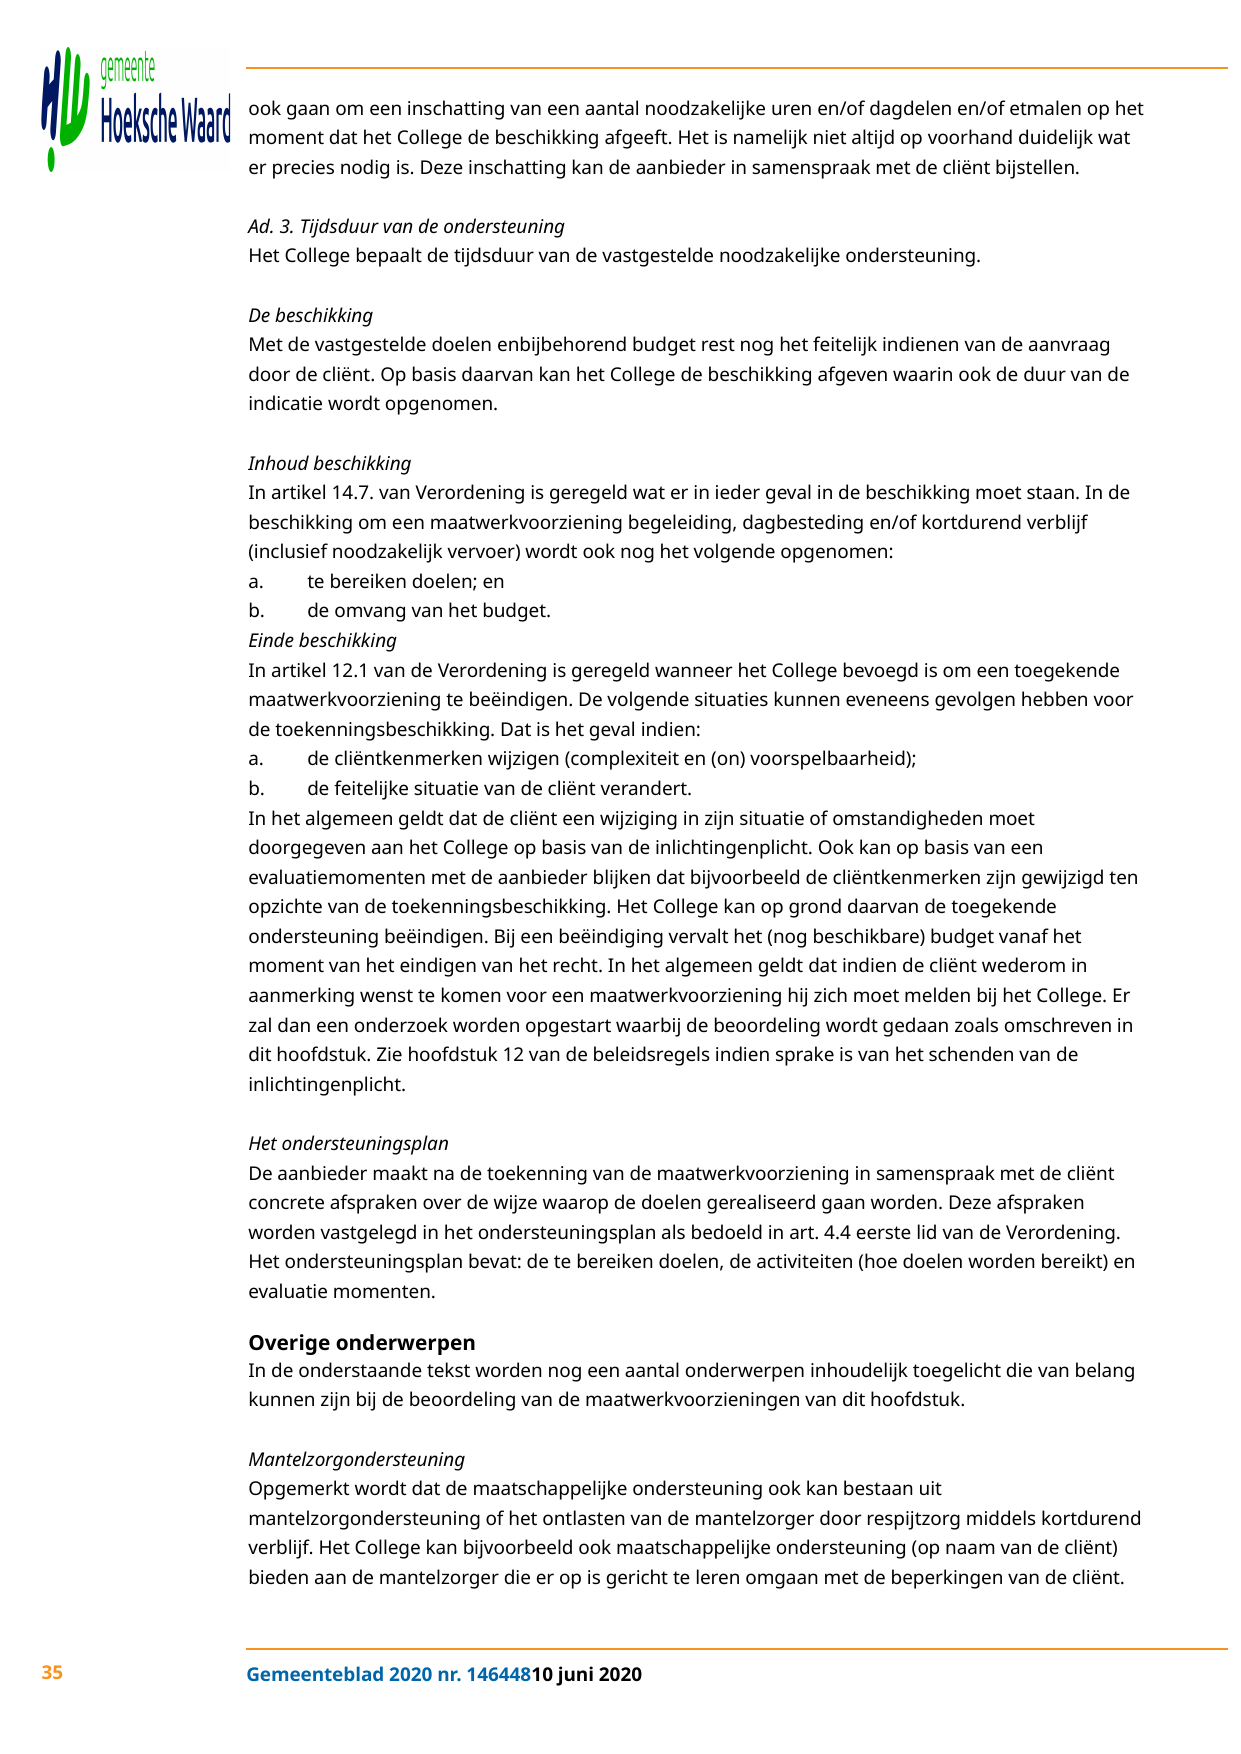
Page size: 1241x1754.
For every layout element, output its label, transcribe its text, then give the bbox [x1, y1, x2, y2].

text In artikel 14.7. van Verordening is geregeld wat er in ieder geval in de beschikking moet staan. In de beschikking om een maatwerkvoorziening begeleiding, dagbesteding en/of kortdurend verblijf (inclusief noodzakelijk vervoer) wordt ook nog het volgende opgenomen: [248, 479, 1152, 564]
list de omvang van het budget. [248, 598, 1152, 623]
text Opgemerkt wordt dat de maatschappelijke ondersteuning ook kan bestaan uit mantelzorgondersteuning of het ontlasten van de mantelzorger door respijtzorg middels kortdurend verblijf. Het College kan bijvoorbeeld ook maatschappelijke ondersteuning (op naam van de cliënt) bieden aan de mantelzorger die er op is gericht te leren omgaan met de beperkingen van de cliënt. [248, 1475, 1152, 1590]
text Inhoud beschikking [248, 450, 1152, 476]
text Het College bepaalt de tijdsduur van de vastgestelde noodzakelijke ondersteuning. [248, 243, 1152, 268]
text ook gaan om een inschatting van een aantal noodzakelijke uren en/of dagdelen en/of etmalen op het moment dat het College de beschikking afgeeft. Het is namelijk niet altijd op voorhand duidelijk wat er precies nodig is. Deze inschatting kan de aanbieder in samenspraak met de cliënt bijstellen. [248, 95, 1152, 180]
text Het ondersteuningsplan [248, 1130, 1152, 1156]
text In artikel 12.1 van de Verordening is geregeld wanneer het College bevoegd is om een toegekende maatwerkvoorziening te beëindigen. De volgende situaties kunnen eveneens gevolgen hebben voor de toekenningsbeschikking. Dat is het geval indien: [248, 657, 1152, 742]
text Ad. 3. Tijdsduur van de ondersteuning [248, 213, 1152, 239]
text In het algemeen geldt dat de cliënt een wijziging in zijn situatie of omstandigheden moet doorgegeven aan het College op basis van de inlichtingenplicht. Ook kan op basis van een evaluatiemomenten met de aanbieder blijken dat bijvoorbeeld de cliëntkenmerken zijn gewijzigd ten opzichte van de toekenningsbeschikking. Het College kan op grond daarvan de toegekende ondersteuning beëindigen. Bij een beëindiging vervalt het (nog beschikbare) budget vanaf het moment van het eindigen van het recht. In het algemeen geldt dat indien de cliënt wederom in aanmerking wenst te komen voor een maatwerkvoorziening hij zich moet melden bij het College. Er zal dan een onderzoek worden opgestart waarbij de beoordeling wordt gedaan zoals omschreven in dit hoofdstuk. Zie hoofdstuk 12 van de beleidsregels indien sprake is van het schenden van de inlichtingenplicht. [248, 805, 1152, 1097]
list de cliëntkenmerken wijzigen (complexiteit en (on) voorspelbaarheid); [248, 746, 1152, 771]
text Met de vastgestelde doelen enbijbehorend budget rest nog het feitelijk indienen van de aanvraag door de cliënt. Op basis daarvan kan het College de beschikking afgeven waarin ook de duur van de indicatie wordt opgenomen. [248, 331, 1152, 416]
text In de onderstaande tekst worden nog een aantal onderwerpen inhoudelijk toegelicht die van belang kunnen zijn bij de beoordeling van de maatwerkvoorzieningen van dit hoofdstuk. [248, 1357, 1152, 1412]
text Mantelzorgondersteuning [248, 1446, 1152, 1471]
list de feitelijke situatie van de cliënt verandert. [248, 775, 1152, 801]
text De aanbieder maakt na de toekenning van de maatwerkvoorziening in samenspraak met de cliënt concrete afspraken over de wijze waarop de doelen gerealiseerd gaan worden. Deze afspraken worden vastgelegd in het ondersteuningsplan als bedoeld in art. 4.4 eerste lid van de Verordening. Het ondersteuningsplan bevat: de te bereiken doelen, de activiteiten (hoe doelen worden bereikt) en evaluatie momenten. [248, 1160, 1152, 1304]
text Overige onderwerpen [248, 1328, 1152, 1357]
picture [41, 47, 231, 172]
text Einde beschikking [248, 627, 1152, 653]
text De beschikking [248, 302, 1152, 328]
list te bereiken doelen; en [248, 568, 1152, 594]
